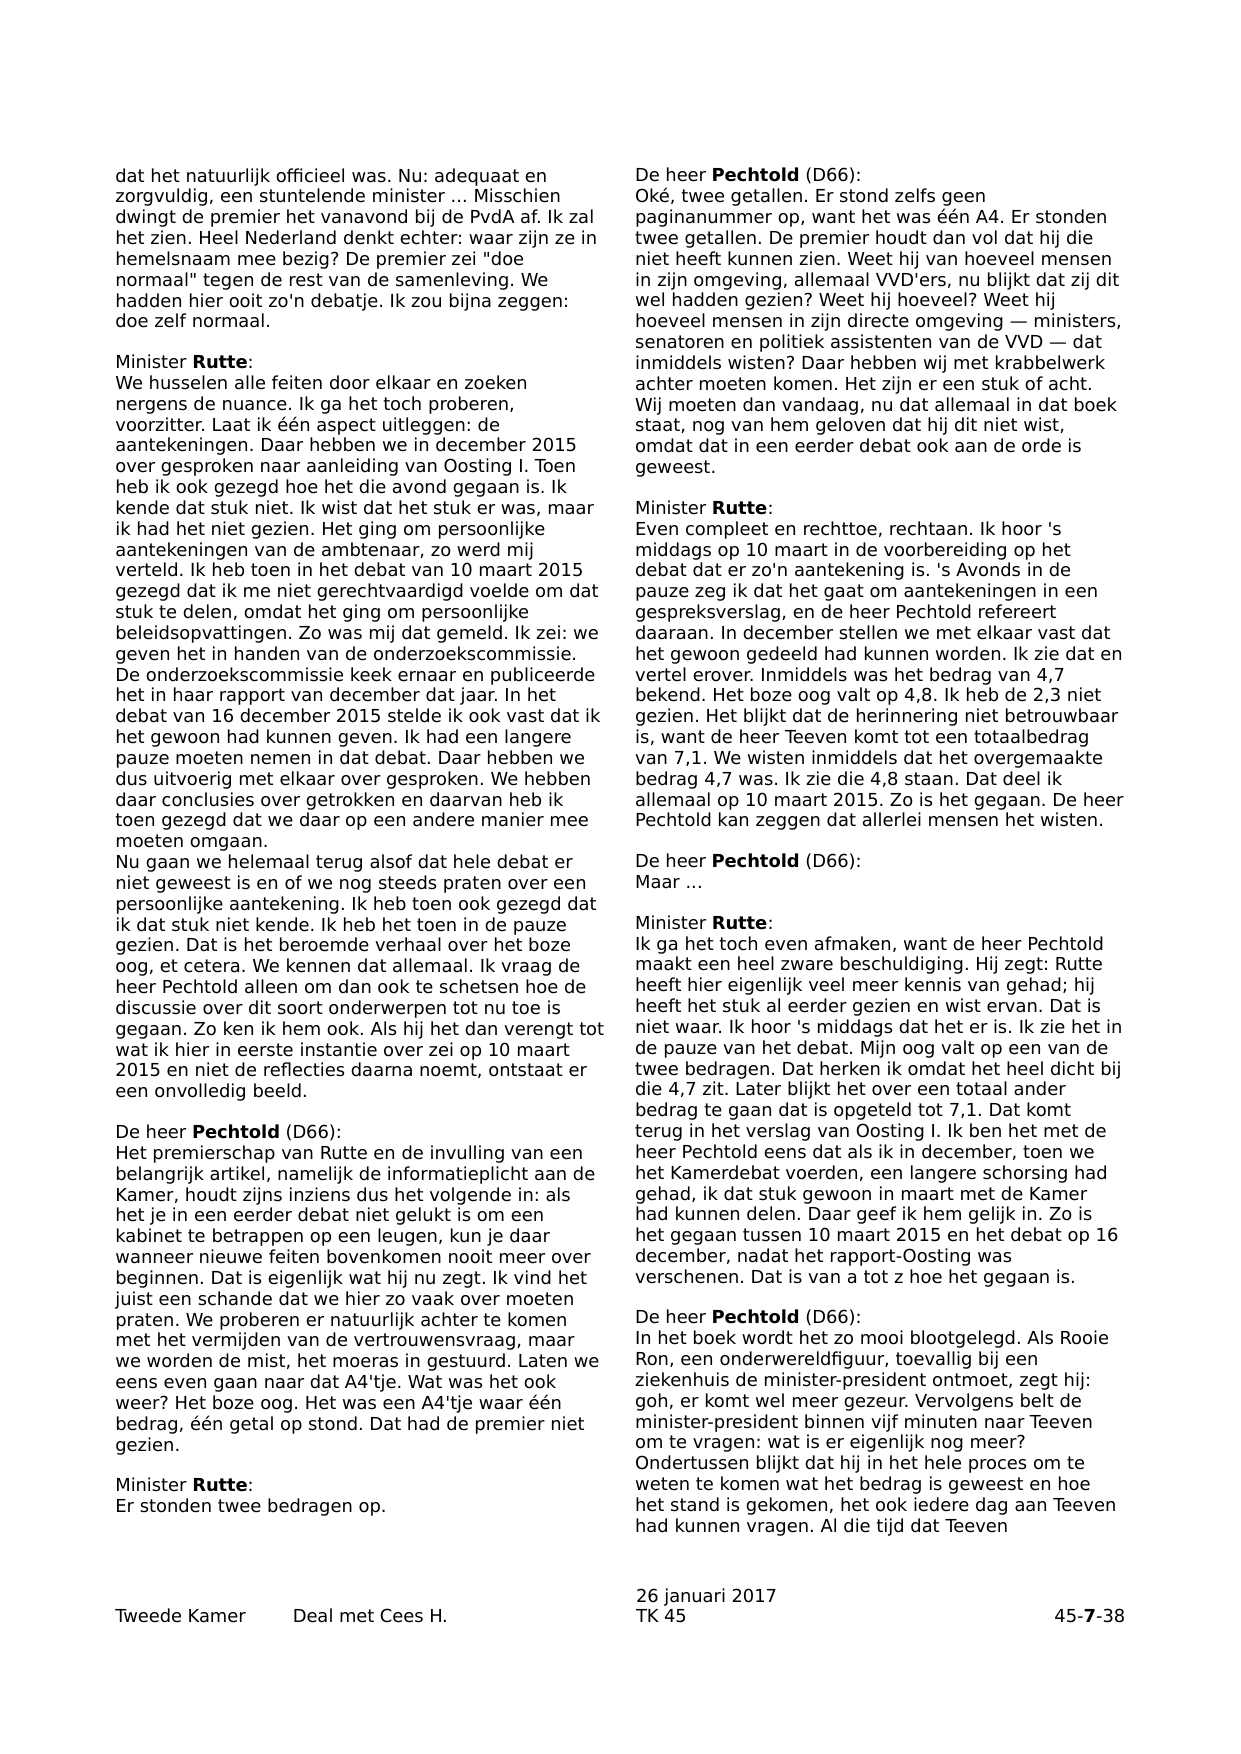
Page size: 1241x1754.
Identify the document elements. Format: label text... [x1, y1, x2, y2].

text De heer Pechtold (D66): [635, 165, 1125, 186]
text Minister Rutte: [115, 1475, 605, 1496]
text Oké, twee getallen. Er stond zelfs geen paginanummer op, want het was één A4. Er stonden twee getallen. De premier houdt dan vol dat hij die niet heeft kunnen zien. Weet hij van hoeveel mensen in zijn omgeving, allemaal VVD'ers, nu blijkt dat zij dit wel hadden gezien? Weet hij hoeveel? Weet hij hoeveel mensen in zijn directe omgeving — ministers, senatoren en politiek assistenten van de VVD — dat inmiddels wisten? Daar hebben wij met krabbelwerk achter moeten komen. Het zijn er een stuk of acht. Wij moeten dan vandaag, nu dat allemaal in dat boek staat, nog van hem geloven dat hij dit niet wist, omdat dat in een eerder debat ook aan de orde is geweest. [635, 186, 1125, 478]
text Minister Rutte: [115, 352, 605, 373]
text Minister Rutte: [635, 912, 1125, 933]
text Nu gaan we helemaal terug alsof dat hele debat er niet geweest is en of we nog steeds praten over een persoonlijke aantekening. Ik heb toen ook gezegd dat ik dat stuk niet kende. Ik heb het toen in de pauze gezien. Dat is het beroemde verhaal over het boze oog, et cetera. We kennen dat allemaal. Ik vraag de heer Pechtold alleen om dan ook te schetsen hoe de discussie over dit soort onderwerpen tot nu toe is gegaan. Zo ken ik hem ook. Als hij het dan verengt tot wat ik hier in eerste instantie over zei op 10 maart 2015 en niet de reflecties daarna noemt, ontstaat er een onvolledig beeld. [115, 852, 605, 1102]
text Even compleet en rechttoe, rechtaan. Ik hoor 's middags op 10 maart in de voorbereiding op het debat dat er zo'n aantekening is. 's Avonds in de pauze zeg ik dat het gaat om aantekeningen in een gespreksverslag, en de heer Pechtold refereert daaraan. In december stellen we met elkaar vast dat het gewoon gedeeld had kunnen worden. Ik zie dat en vertel erover. Inmiddels was het bedrag van 4,7 bekend. Het boze oog valt op 4,8. Ik heb de 2,3 niet gezien. Het blijkt dat de herinnering niet betrouwbaar is, want de heer Teeven komt tot een totaalbedrag van 7,1. We wisten inmiddels dat het overgemaakte bedrag 4,7 was. Ik zie die 4,8 staan. Dat deel ik allemaal op 10 maart 2015. Zo is het gegaan. De heer Pechtold kan zeggen dat allerlei mensen het wisten. [635, 518, 1125, 831]
text We husselen alle feiten door elkaar en zoeken nergens de nuance. Ik ga het toch proberen, voorzitter. Laat ik één aspect uitleggen: de aantekeningen. Daar hebben we in december 2015 over gesproken naar aanleiding van Oosting I. Toen heb ik ook gezegd hoe het die avond gegaan is. Ik kende dat stuk niet. Ik wist dat het stuk er was, maar ik had het niet gezien. Het ging om persoonlijke aantekeningen van de ambtenaar, zo werd mij verteld. Ik heb toen in het debat van 10 maart 2015 gezegd dat ik me niet gerechtvaardigd voelde om dat stuk te delen, omdat het ging om persoonlijke beleidsopvattingen. Zo was mij dat gemeld. Ik zei: we geven het in handen van de onderzoekscommissie. De onderzoekscommissie keek ernaar en publiceerde het in haar rapport van december dat jaar. In het debat van 16 december 2015 stelde ik ook vast dat ik het gewoon had kunnen geven. Ik had een langere pauze moeten nemen in dat debat. Daar hebben we dus uitvoerig met elkaar over gesproken. We hebben daar conclusies over getrokken en daarvan heb ik toen gezegd dat we daar op een andere manier mee moeten omgaan. [115, 373, 605, 852]
text De heer Pechtold (D66): [115, 1122, 605, 1143]
text De heer Pechtold (D66): [635, 1307, 1125, 1328]
text In het boek wordt het zo mooi blootgelegd. Als Rooie Ron, een onderwereldfiguur, toevallig bij een ziekenhuis de minister-president ontmoet, zegt hij: goh, er komt wel meer gezeur. Vervolgens belt de minister-president binnen vijf minuten naar Teeven om te vragen: wat is er eigenlijk nog meer? Ondertussen blijkt dat hij in het hele proces om te weten te komen wat het bedrag is geweest en hoe het stand is gekomen, het ook iedere dag aan Teeven had kunnen vragen. Al die tijd dat Teeven [635, 1328, 1125, 1536]
text Het premierschap van Rutte en de invulling van een belangrijk artikel, namelijk de informatieplicht aan de Kamer, houdt zijns inziens dus het volgende in: als het je in een eerder debat niet gelukt is om een kabinet te betrappen op een leugen, kun je daar wanneer nieuwe feiten bovenkomen nooit meer over beginnen. Dat is eigenlijk wat hij nu zegt. Ik vind het juist een schande dat we hier zo vaak over moeten praten. We proberen er natuurlijk achter te komen met het vermijden van de vertrouwensvraag, maar we worden de mist, het moeras in gestuurd. Laten we eens even gaan naar dat A4'tje. Wat was het ook weer? Het boze oog. Het was een A4'tje waar één bedrag, één getal op stond. Dat had de premier niet gezien. [115, 1143, 605, 1455]
text dat het natuurlijk officieel was. Nu: adequaat en zorgvuldig, een stuntelende minister ... Misschien dwingt de premier het vanavond bij de PvdA af. Ik zal het zien. Heel Nederland denkt echter: waar zijn ze in hemelsnaam mee bezig? De premier zei "doe normaal" tegen de rest van de samenleving. We hadden hier ooit zo'n debatje. Ik zou bijna zeggen: doe zelf normaal. [115, 165, 605, 332]
text Ik ga het toch even afmaken, want de heer Pechtold maakt een heel zware beschuldiging. Hij zegt: Rutte heeft hier eigenlijk veel meer kennis van gehad; hij heeft het stuk al eerder gezien en wist ervan. Dat is niet waar. Ik hoor 's middags dat het er is. Ik zie het in de pauze van het debat. Mijn oog valt op een van de twee bedragen. Dat herken ik omdat het heel dicht bij die 4,7 zit. Later blijkt het over een totaal ander bedrag te gaan dat is opgeteld tot 7,1. Dat komt terug in het verslag van Oosting I. Ik ben het met de heer Pechtold eens dat als ik in december, toen we het Kamerdebat voerden, een langere schorsing had gehad, ik dat stuk gewoon in maart met de Kamer had kunnen delen. Daar geef ik hem gelijk in. Zo is het gegaan tussen 10 maart 2015 en het debat op 16 december, nadat het rapport-Oosting was verschenen. Dat is van a tot z hoe het gegaan is. [635, 933, 1125, 1287]
text De heer Pechtold (D66): [635, 851, 1125, 872]
text Minister Rutte: [635, 498, 1125, 518]
text Er stonden twee bedragen op. [115, 1496, 605, 1517]
text Maar ... [635, 872, 1125, 892]
